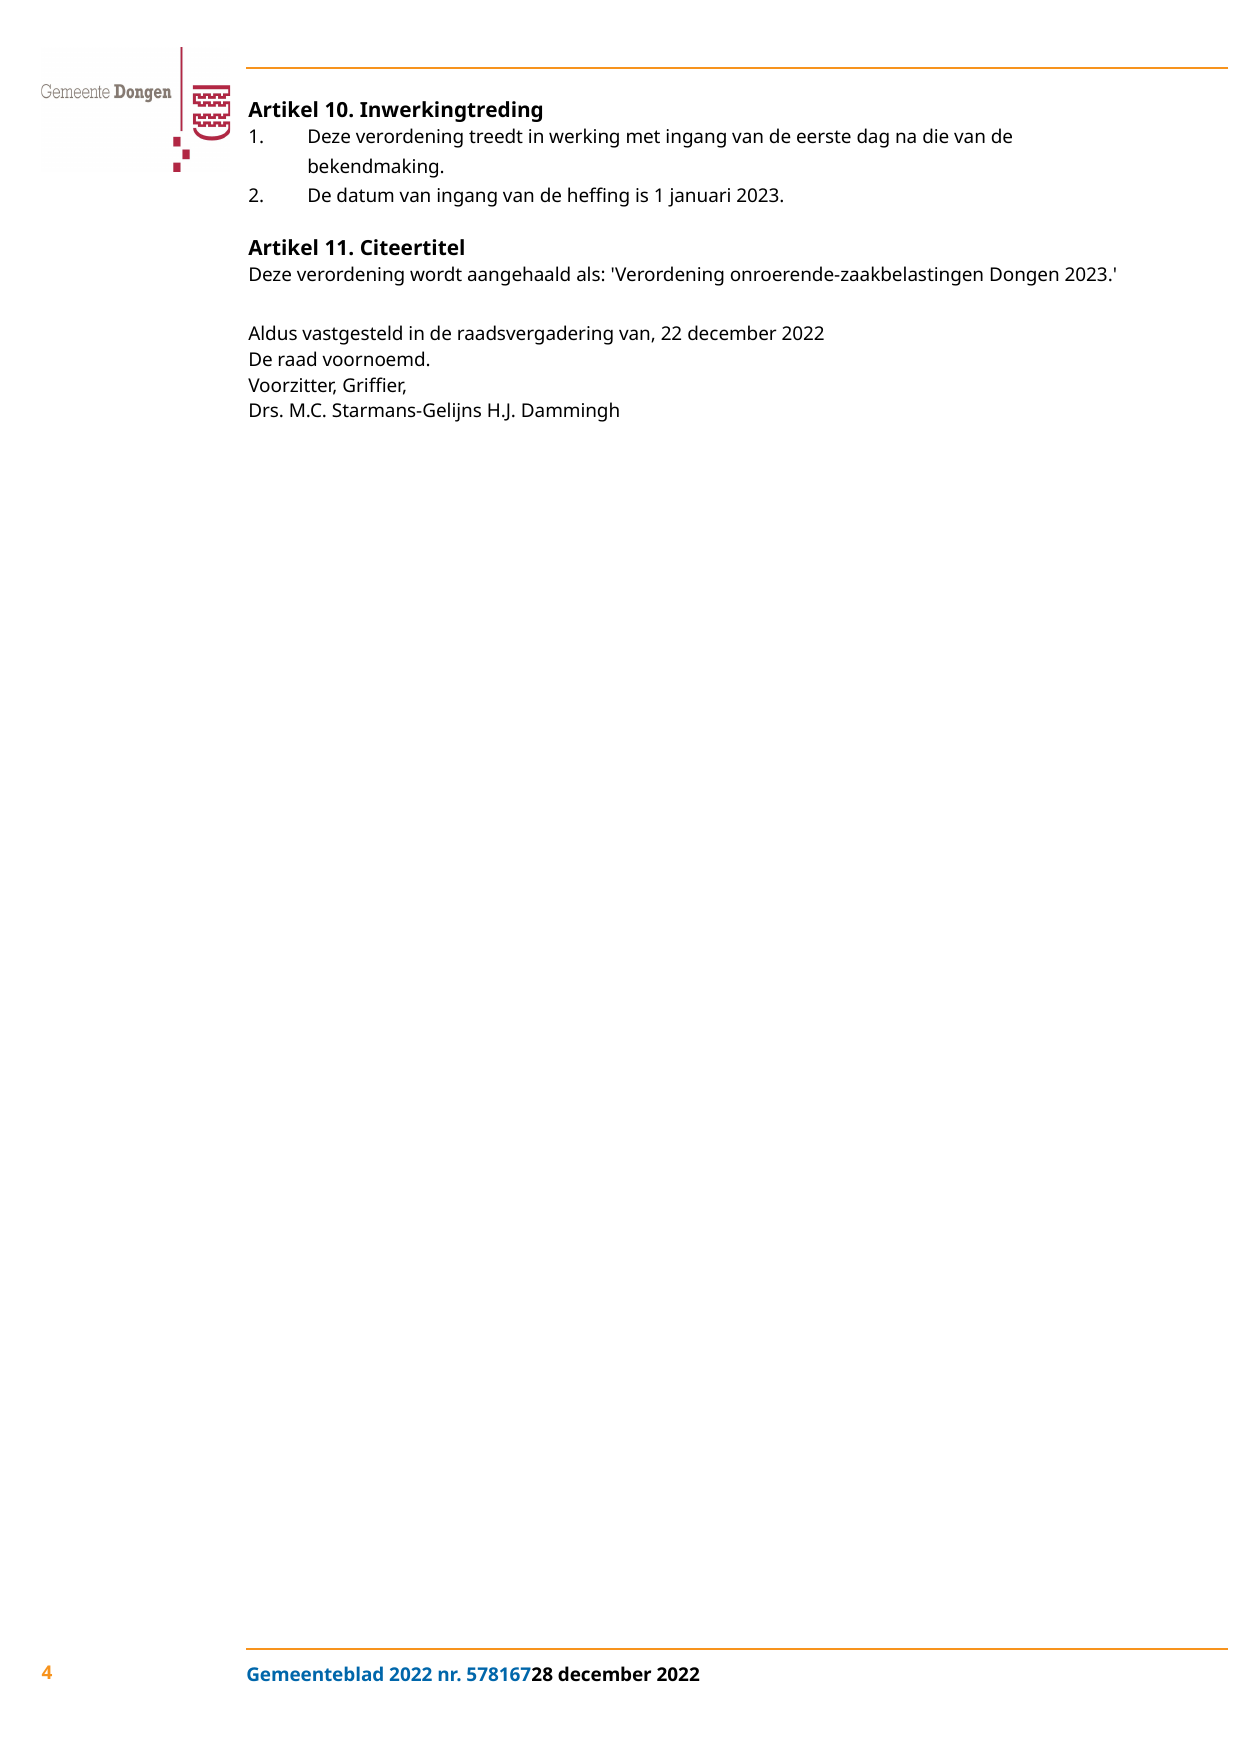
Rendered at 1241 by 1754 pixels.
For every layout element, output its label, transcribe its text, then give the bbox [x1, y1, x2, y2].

text De raad voornoemd. [248, 346, 1152, 372]
text Artikel 11. Citeertitel [248, 233, 1152, 261]
picture [41, 47, 231, 172]
text Artikel 10. Inwerkingtreding [248, 95, 1152, 123]
text Drs. M.C. Starmans-Gelijns H.J. Dammingh [248, 398, 1152, 423]
list De datum van ingang van de heffing is 1 januari 2023. [248, 182, 1152, 208]
text Deze verordening wordt aangehaald als: 'Verordening onroerende-zaakbelastingen Dongen 2023.' [248, 261, 1152, 287]
text Voorzitter, Griffier, [248, 372, 1152, 398]
list Deze verordening treedt in werking met ingang van de eerste dag na die van de bekendmaking. [248, 123, 1152, 178]
text Aldus vastgesteld in de raadsvergadering van, 22 december 2022 [248, 320, 1152, 346]
